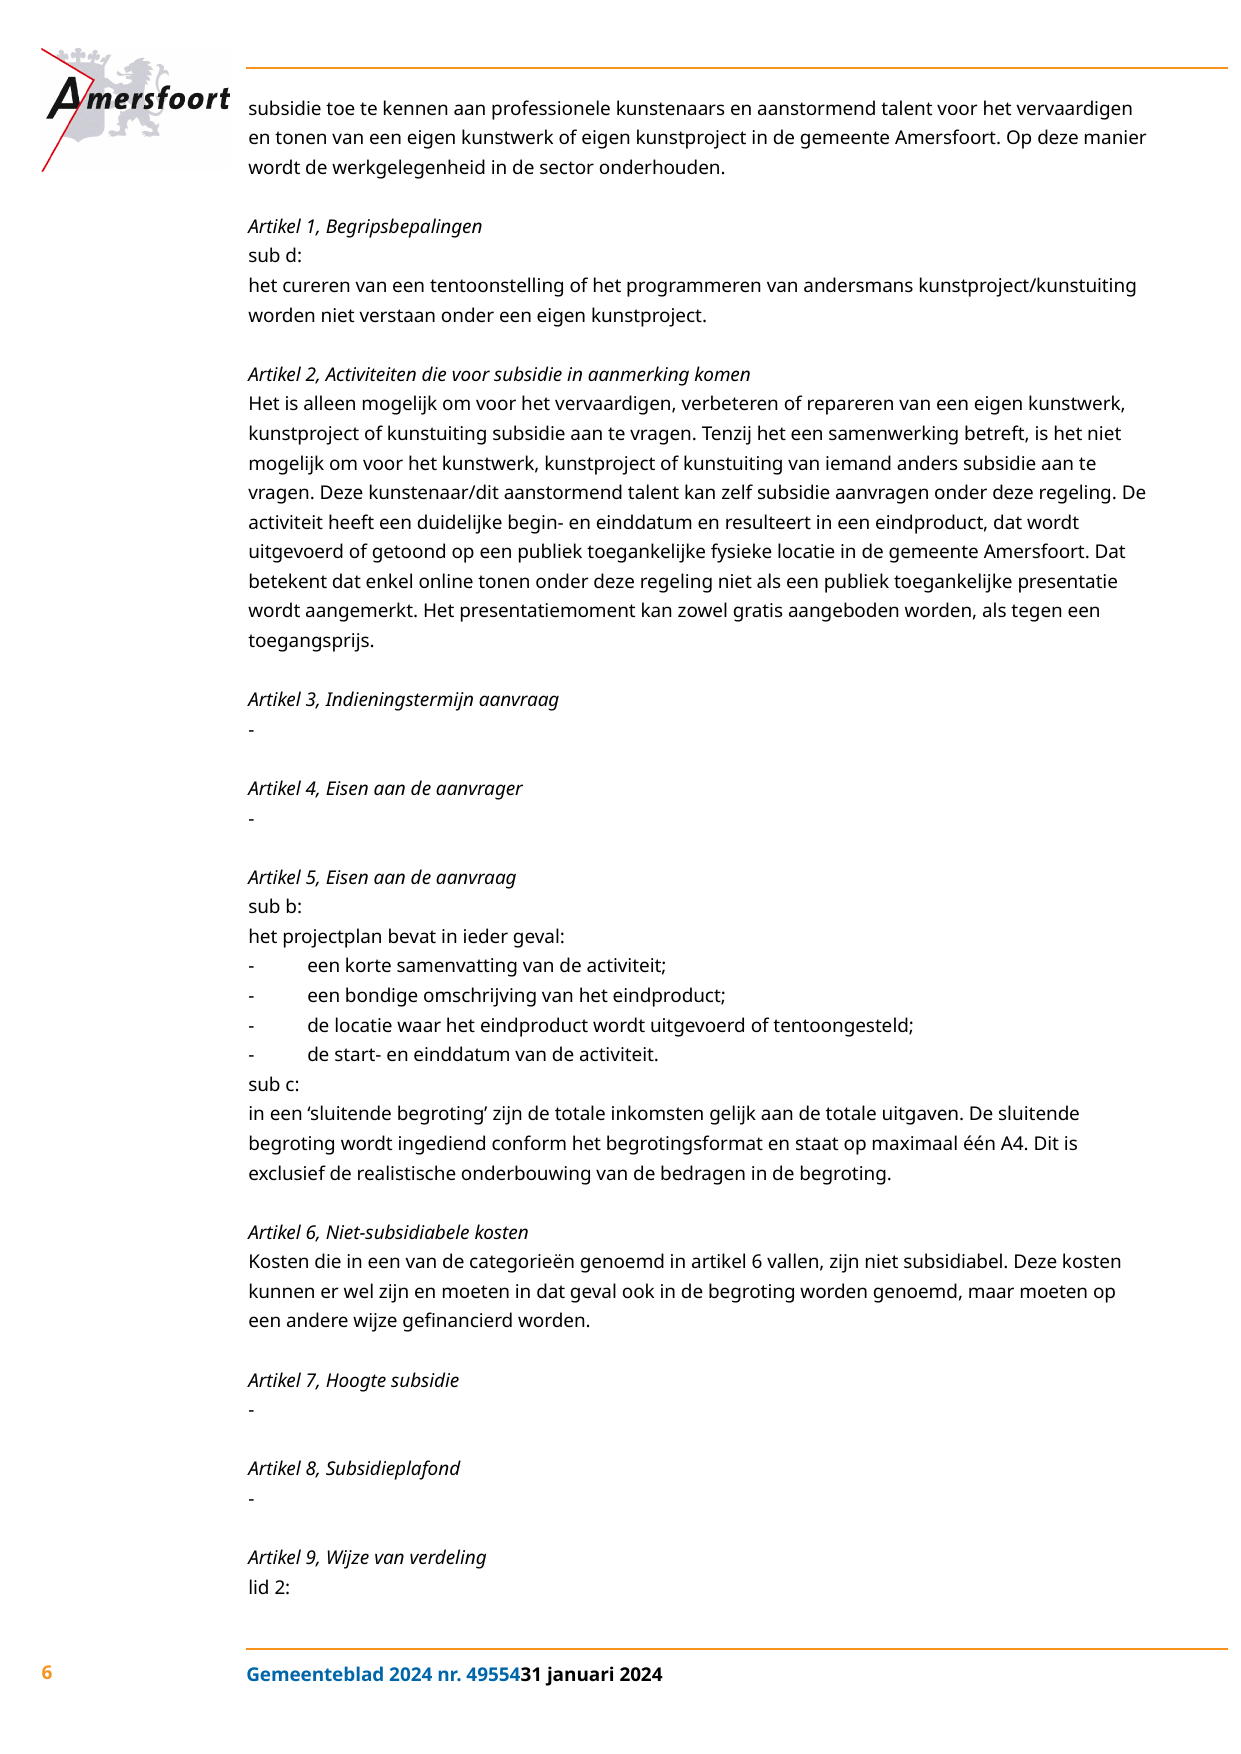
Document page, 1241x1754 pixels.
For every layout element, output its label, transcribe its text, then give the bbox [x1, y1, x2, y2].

text Kosten die in een van de categorieën genoemd in artikel 6 vallen, zijn niet subsidiabel. Deze kosten kunnen er wel zijn en moeten in dat geval ook in de begroting worden genoemd, maar moeten op een andere wijze gefinancierd worden. [248, 1248, 1152, 1333]
text in een ‘sluitende begroting’ zijn de totale inkomsten gelijk aan de totale uitgaven. De sluitende begroting wordt ingediend conform het begrotingsformat en staat op maximaal één A4. Dit is exclusief de realistische onderbouwing van de bedragen in de begroting. [248, 1101, 1152, 1186]
list de start- en einddatum van de activiteit. [248, 1041, 1152, 1067]
text Artikel 3, Indieningstermijn aanvraag [248, 686, 1152, 712]
text het cureren van een tentoonstelling of het programmeren van andersmans kunstproject/kunstuiting worden niet verstaan onder een eigen kunstproject. [248, 272, 1152, 328]
text Artikel 2, Activiteiten die voor subsidie in aanmerking komen [248, 361, 1152, 387]
text Artikel 7, Hoogte subsidie [248, 1367, 1152, 1393]
text Artikel 6, Niet-subsidiabele kosten [248, 1219, 1152, 1245]
text subsidie toe te kennen aan professionele kunstenaars en aanstormend talent voor het vervaardigen en tonen van een eigen kunstwerk of eigen kunstproject in de gemeente Amersfoort. Op deze manier wordt de werkgelegenheid in de sector onderhouden. [248, 95, 1152, 180]
text - [248, 1396, 1152, 1422]
text sub b: [248, 893, 1152, 919]
text Artikel 5, Eisen aan de aanvraag [248, 864, 1152, 890]
picture [41, 47, 231, 172]
text sub d: [248, 243, 1152, 268]
list een bondige omschrijving van het eindproduct; [248, 982, 1152, 1008]
text - [248, 1485, 1152, 1511]
list de locatie waar het eindproduct wordt uitgevoerd of tentoongesteld; [248, 1012, 1152, 1038]
text sub c: [248, 1071, 1152, 1097]
text Artikel 4, Eisen aan de aanvrager [248, 775, 1152, 801]
list een korte samenvatting van de activiteit; [248, 953, 1152, 978]
text Artikel 8, Subsidieplafond [248, 1456, 1152, 1481]
text Het is alleen mogelijk om voor het vervaardigen, verbeteren of repareren van een eigen kunstwerk, kunstproject of kunstuiting subsidie aan te vragen. Tenzij het een samenwerking betreft, is het niet mogelijk om voor het kunstwerk, kunstproject of kunstuiting van iemand anders subsidie aan te vragen. Deze kunstenaar/dit aanstormend talent kan zelf subsidie aanvragen onder deze regeling. De activiteit heeft een duidelijke begin- en einddatum en resulteert in een eindproduct, dat wordt uitgevoerd of getoond op een publiek toegankelijke fysieke locatie in de gemeente Amersfoort. Dat betekent dat enkel online tonen onder deze regeling niet als een publiek toegankelijke presentatie wordt aangemerkt. Het presentatiemoment kan zowel gratis aangeboden worden, als tegen een toegangsprijs. [248, 391, 1152, 653]
text - [248, 805, 1152, 831]
text - [248, 716, 1152, 742]
text Artikel 9, Wijze van verdeling [248, 1544, 1152, 1570]
text het projectplan bevat in ieder geval: [248, 923, 1152, 949]
text Artikel 1, Begripsbepalingen [248, 213, 1152, 239]
text lid 2: [248, 1574, 1152, 1600]
